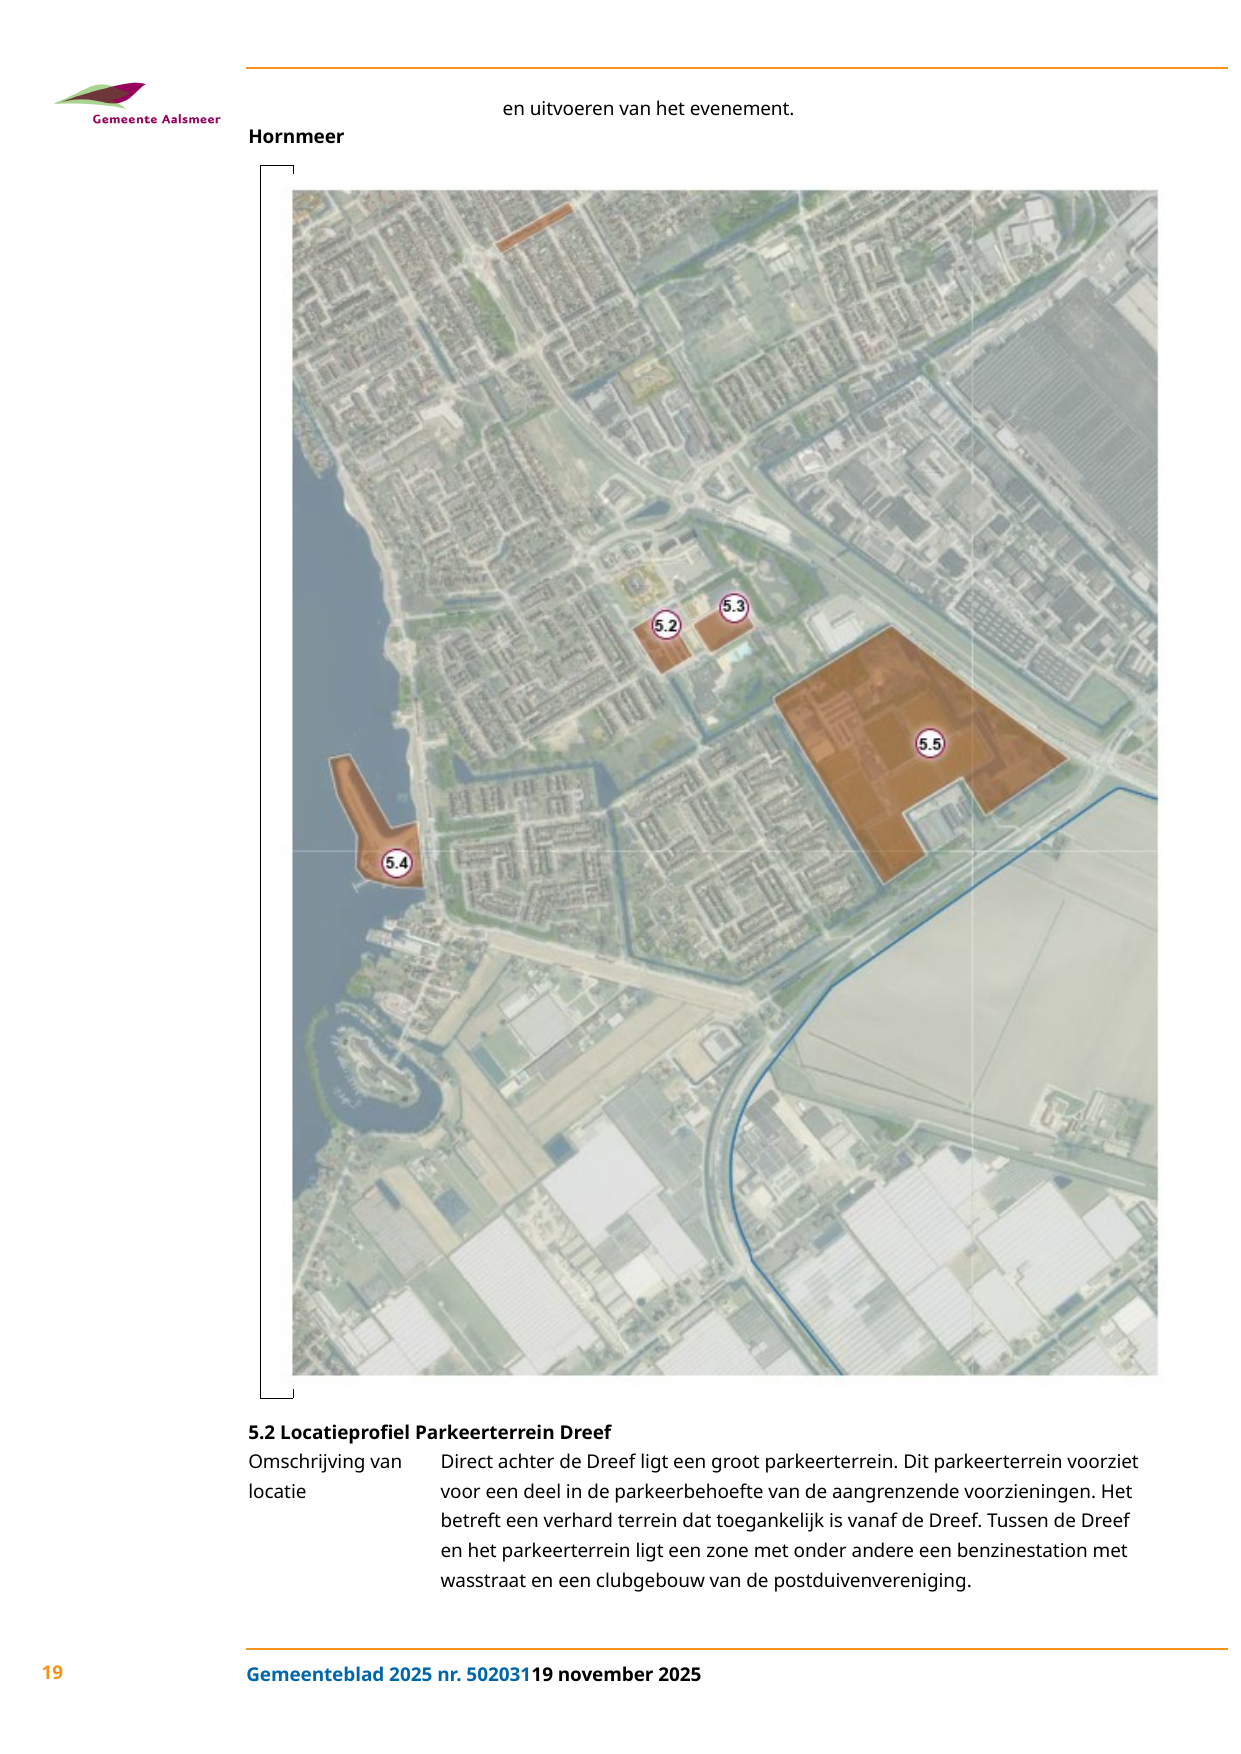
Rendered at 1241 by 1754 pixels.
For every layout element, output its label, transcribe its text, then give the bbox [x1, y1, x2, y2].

table_header Omschrijving van locatie [248, 1449, 440, 1593]
table_header Direct achter de Dreef ligt een groot parkeerterrein. Dit parkeerterrein voorziet voor een deel in de parkeerbehoefte van de aangrenzende voorzieningen. Het betreft een verhard terrein dat toegankelijk is vanaf de Dreef. Tussen de Dreef en het parkeerterrein ligt een zone met onder andere een benzinestation met wasstraat en een clubgebouw van de postduivenvereniging. [440, 1449, 1152, 1593]
picture [41, 47, 231, 172]
text 5.2 Locatieprofiel Parkeerterrein Dreef [248, 1419, 1152, 1444]
table_cell [248, 95, 502, 121]
text Hornmeer [248, 124, 1152, 149]
table_cell en uitvoeren van het evenement. [503, 95, 1152, 121]
picture [268, 174, 1173, 1389]
